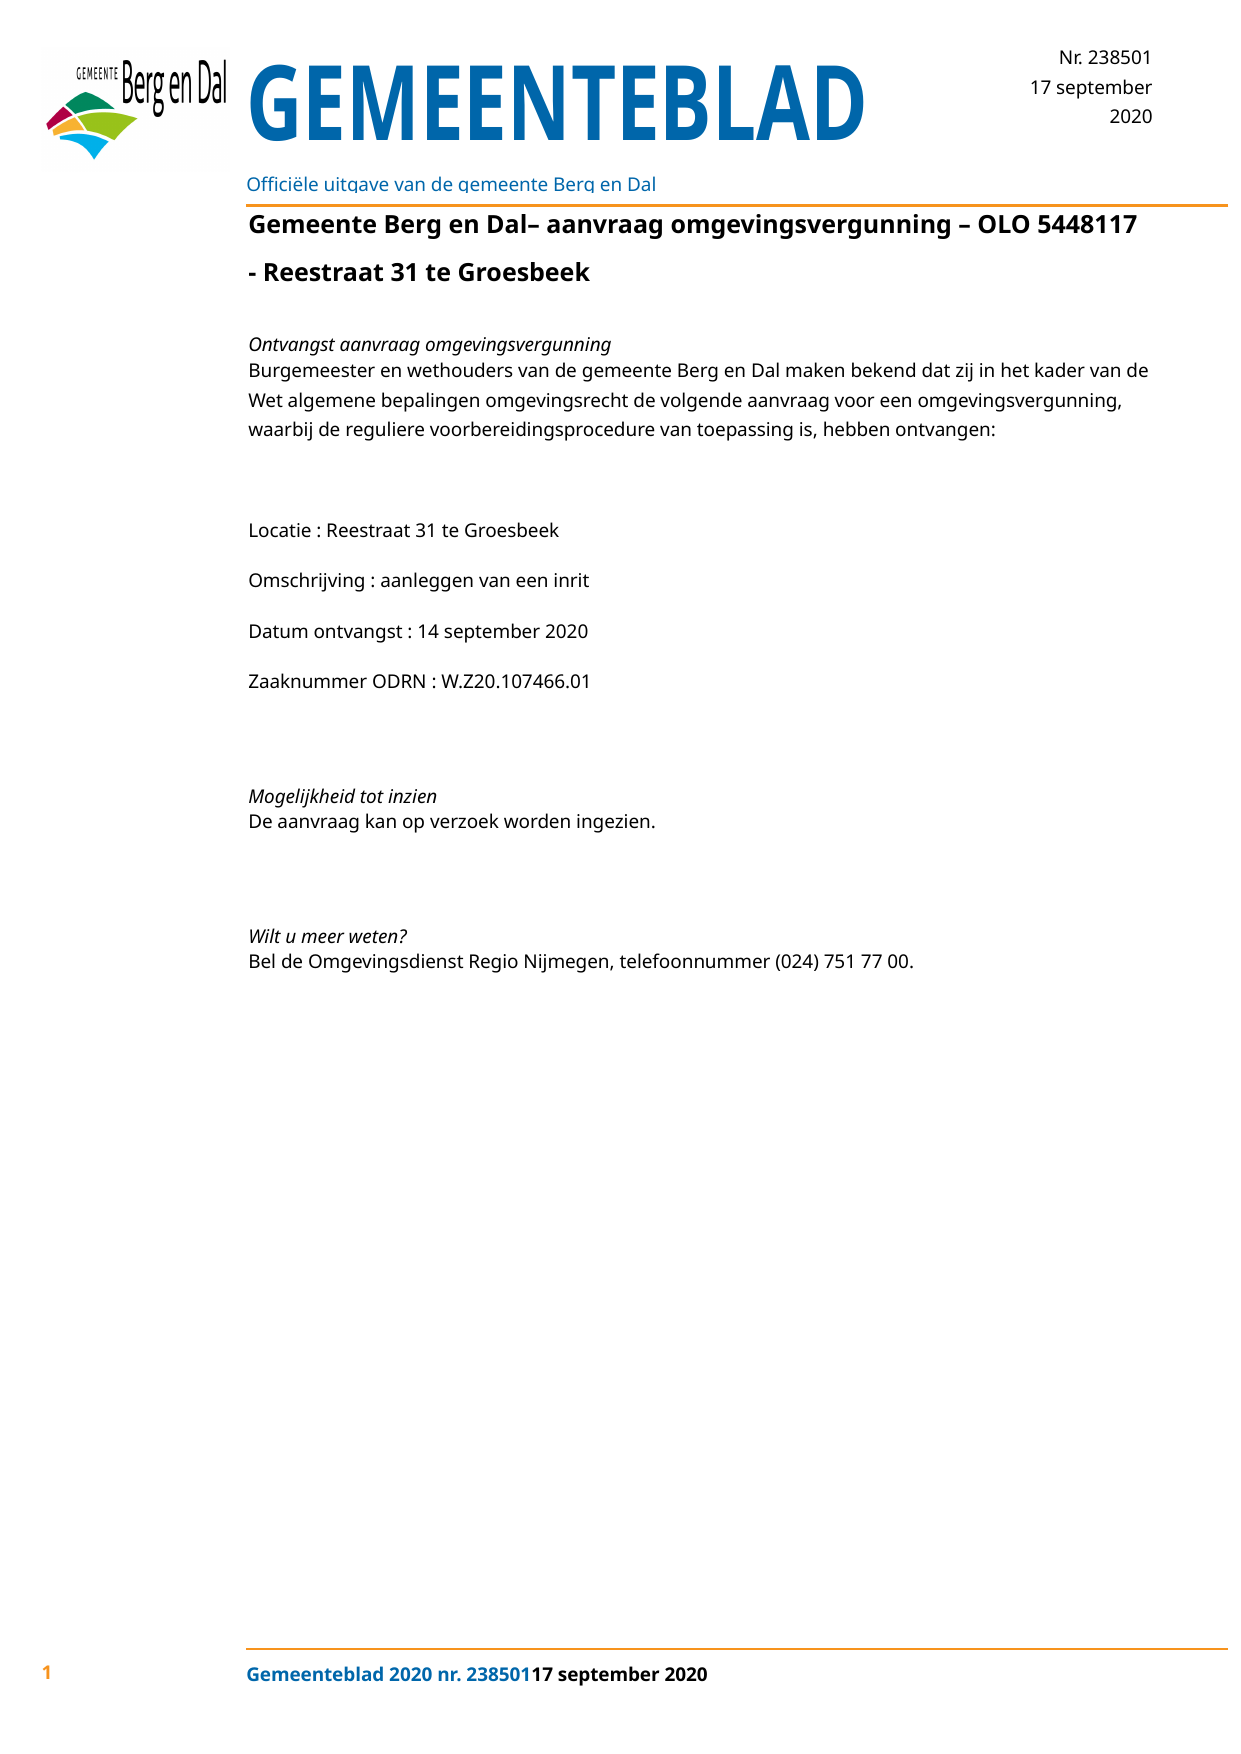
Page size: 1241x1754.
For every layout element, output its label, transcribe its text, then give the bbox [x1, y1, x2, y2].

text Burgemeester en wethouders van de gemeente Berg en Dal maken bekend dat zij in het kader van de Wet algemene bepalingen omgevingsrecht de volgende aanvraag voor een omgevingsvergunning, waarbij de reguliere voorbereidingsprocedure van toepassing is, hebben ontvangen: [248, 357, 1152, 442]
text Bel de Omgevingsdienst Regio Nijmegen, telefoonnummer (024) 751 77 00. [248, 949, 1152, 974]
text Gemeente Berg en Dal– aanvraag omgevingsvergunning – OLO 5448117 - Reestraat 31 te Groesbeek [248, 207, 1152, 288]
text Zaaknummer ODRN : W.Z20.107466.01 [248, 668, 1152, 694]
text Mogelijkheid tot inzien [248, 783, 1152, 808]
text Locatie : Reestraat 31 te Groesbeek [248, 517, 1152, 543]
text Datum ontvangst : 14 september 2020 [248, 618, 1152, 644]
text Ontvangst aanvraag omgevingsvergunning [248, 331, 1152, 357]
text Wilt u meer weten? [248, 923, 1152, 949]
text De aanvraag kan op verzoek worden ingezien. [248, 808, 1152, 834]
picture [41, 47, 231, 172]
text Omschrijving : aanleggen van een inrit [248, 568, 1152, 593]
